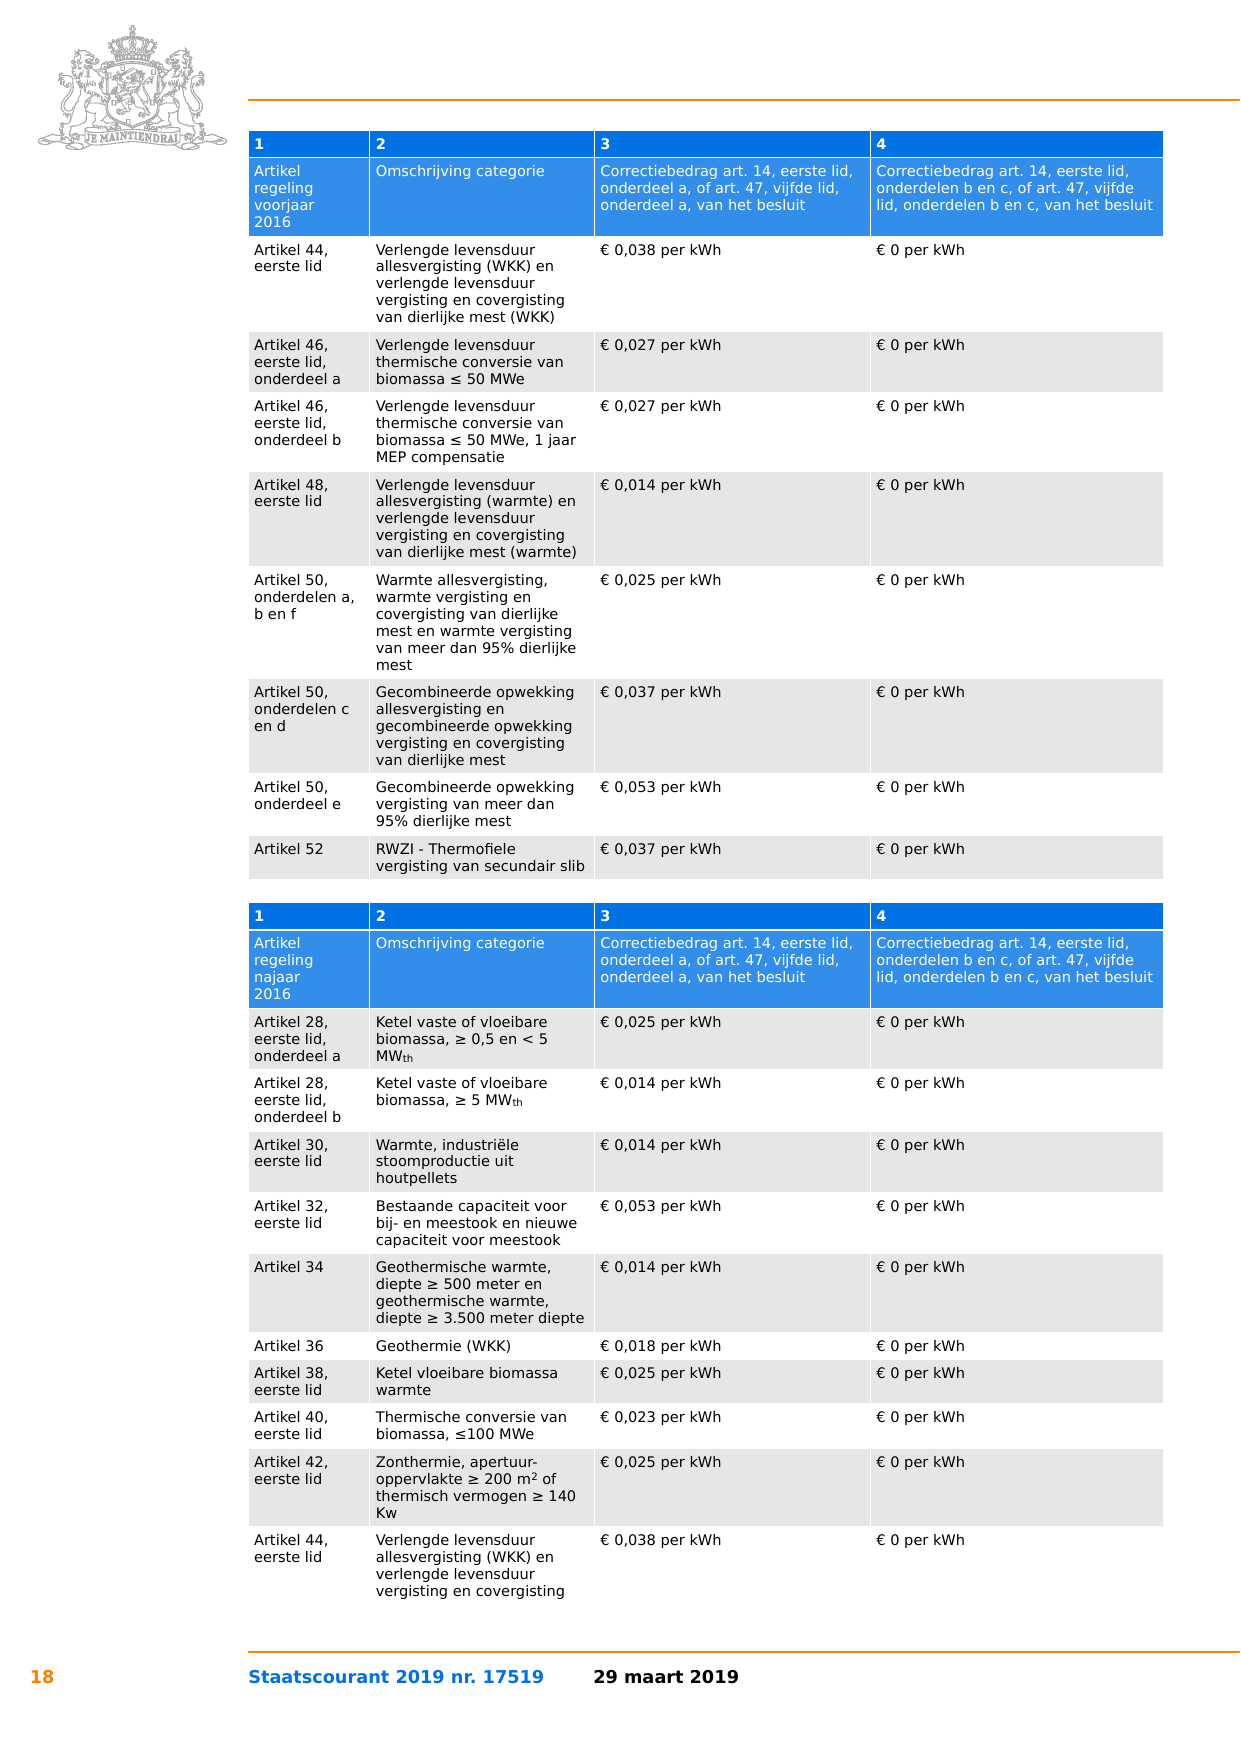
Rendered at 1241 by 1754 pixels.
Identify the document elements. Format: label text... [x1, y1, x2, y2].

table_cell € 0,027 per kWh [595, 332, 870, 392]
table_cell Bestaande capaciteit voor bij- en meestook en nieuwe capaciteit voor meestook [370, 1193, 594, 1253]
table_cell RWZI - Thermofiele vergisting van secundair slib [370, 836, 594, 879]
table_cell € 0 per kWh [871, 1070, 1163, 1131]
table_cell € 0,025 per kWh [595, 1360, 870, 1403]
table_cell Artikel 44, eerste lid [249, 1527, 369, 1604]
table_cell Artikel 42, eerste lid [249, 1449, 369, 1526]
table_cell € 0,025 per kWh [595, 1009, 870, 1069]
table_cell Verlengde levensduur allesvergisting (warmte) en verlengde levensduur vergisting en covergisting van dierlijke mest (warmte) [370, 472, 594, 566]
table_cell Correctiebedrag art. 14, eerste lid, onderdelen b en c, of art. 47, vijfde lid, onderdelen b en c, van het besluit [871, 158, 1163, 236]
table_cell Artikel 28, eerste lid, onderdeel a [249, 1009, 369, 1069]
table_header 1 [249, 903, 369, 929]
table_cell Geothermische warmte, diepte ≥ 500 meter en geothermische warmte, diepte ≥ 3.500 meter diepte [370, 1254, 594, 1332]
table_cell Artikel 46, eerste lid, onderdeel b [249, 393, 369, 471]
table_cell € 0,014 per kWh [595, 1070, 870, 1131]
table_cell Artikel 38, eerste lid [249, 1360, 369, 1403]
table_cell Artikel 40, eerste lid [249, 1405, 369, 1448]
table_header 3 [595, 131, 870, 157]
table_cell Ketel vaste of vloeibare biomassa, ≥ 5 MWth [370, 1070, 594, 1131]
table_cell Artikel 50, onderdelen a, b en f [249, 567, 369, 678]
table_cell Verlengde levensduur thermische conversie van biomassa ≤ 50 MWe, 1 jaar MEP compensatie [370, 393, 594, 471]
table_cell € 0,014 per kWh [595, 1254, 870, 1332]
table_cell € 0,023 per kWh [595, 1405, 870, 1448]
table_cell € 0 per kWh [871, 679, 1163, 773]
table_cell € 0 per kWh [871, 1132, 1163, 1192]
table_cell Warmte allesvergisting, warmte vergisting en covergisting van dierlijke mest en warmte vergisting van meer dan 95% dierlijke mest [370, 567, 594, 678]
table_cell Correctiebedrag art. 14, eerste lid, onderdelen b en c, of art. 47, vijfde lid, onderdelen b en c, van het besluit [871, 931, 1163, 1008]
table_cell € 0,038 per kWh [595, 1527, 870, 1604]
table_cell € 0 per kWh [871, 1193, 1163, 1253]
table_cell Ketel vloeibare biomassa warmte [370, 1360, 594, 1403]
table_cell Verlengde levensduur thermische conversie van biomassa ≤ 50 MWe [370, 332, 594, 392]
table_cell € 0,025 per kWh [595, 1449, 870, 1526]
table_cell Artikel 32, eerste lid [249, 1193, 369, 1253]
table_cell € 0 per kWh [871, 332, 1163, 392]
table_header 1 [249, 131, 369, 157]
table_cell € 0 per kWh [871, 567, 1163, 678]
table_cell € 0 per kWh [871, 1449, 1163, 1526]
table_cell Artikel 34 [249, 1254, 369, 1332]
table_cell Warmte, industriële stoomproductie uit houtpellets [370, 1132, 594, 1192]
table_header 4 [871, 131, 1163, 157]
table_cell € 0 per kWh [871, 472, 1163, 566]
table_cell Artikel regeling voorjaar 2016 [249, 158, 369, 236]
table_cell Artikel 44, eerste lid [249, 237, 369, 331]
table_cell € 0,053 per kWh [595, 775, 870, 835]
table_header 3 [595, 903, 870, 929]
table_cell € 0 per kWh [871, 775, 1163, 835]
table_cell € 0 per kWh [871, 393, 1163, 471]
table_cell Omschrijving categorie [370, 931, 594, 1008]
table_cell Artikel regeling najaar 2016 [249, 931, 369, 1008]
table_cell Verlengde levensduur allesvergisting (WKK) en verlengde levensduur vergisting en covergisting [370, 1527, 594, 1604]
table_cell € 0,027 per kWh [595, 393, 870, 471]
table_cell Ketel vaste of vloeibare biomassa, ≥ 0,5 en < 5 MWth [370, 1009, 594, 1069]
table_cell € 0 per kWh [871, 1254, 1163, 1332]
table_cell Zonthermie, apertuur-oppervlakte ≥ 200 m2 of thermisch vermogen ≥ 140 Kw [370, 1449, 594, 1526]
table_cell Artikel 30, eerste lid [249, 1132, 369, 1192]
table_cell € 0 per kWh [871, 1527, 1163, 1604]
table_cell € 0 per kWh [871, 1405, 1163, 1448]
table_cell € 0,018 per kWh [595, 1333, 870, 1359]
table_cell Artikel 46, eerste lid, onderdeel a [249, 332, 369, 392]
table_cell Gecombineerde opwekking allesvergisting en gecombineerde opwekking vergisting en covergisting van dierlijke mest [370, 679, 594, 773]
table_cell € 0,038 per kWh [595, 237, 870, 331]
table_header 2 [370, 903, 594, 929]
table_cell Artikel 36 [249, 1333, 369, 1359]
table_cell Verlengde levensduur allesvergisting (WKK) en verlengde levensduur vergisting en covergisting van dierlijke mest (WKK) [370, 237, 594, 331]
table_cell € 0,037 per kWh [595, 679, 870, 773]
table_cell € 0 per kWh [871, 1009, 1163, 1069]
table_cell Geothermie (WKK) [370, 1333, 594, 1359]
table_cell € 0 per kWh [871, 836, 1163, 879]
table_header 2 [370, 131, 594, 157]
table_cell € 0,014 per kWh [595, 472, 870, 566]
table_cell Artikel 50, onderdelen c en d [249, 679, 369, 773]
table_cell Correctiebedrag art. 14, eerste lid, onderdeel a, of art. 47, vijfde lid, onderdeel a, van het besluit [595, 931, 870, 1008]
table_cell Artikel 48, eerste lid [249, 472, 369, 566]
table_cell € 0 per kWh [871, 237, 1163, 331]
table_cell € 0,025 per kWh [595, 567, 870, 678]
table_cell Artikel 28, eerste lid, onderdeel b [249, 1070, 369, 1131]
table_header 4 [871, 903, 1163, 929]
table_cell Artikel 50, onderdeel e [249, 775, 369, 835]
table_cell € 0,014 per kWh [595, 1132, 870, 1192]
table_cell Artikel 52 [249, 836, 369, 879]
table_cell € 0,037 per kWh [595, 836, 870, 879]
table_cell € 0 per kWh [871, 1360, 1163, 1403]
table_cell Thermische conversie van biomassa, ≤100 MWe [370, 1405, 594, 1448]
table_cell Gecombineerde opwekking vergisting van meer dan 95% dierlijke mest [370, 775, 594, 835]
table_cell Correctiebedrag art. 14, eerste lid, onderdeel a, of art. 47, vijfde lid, onderdeel a, van het besluit [595, 158, 870, 236]
table_cell Omschrijving categorie [370, 158, 594, 236]
picture [38, 25, 227, 150]
table_cell € 0 per kWh [871, 1333, 1163, 1359]
table_cell € 0,053 per kWh [595, 1193, 870, 1253]
